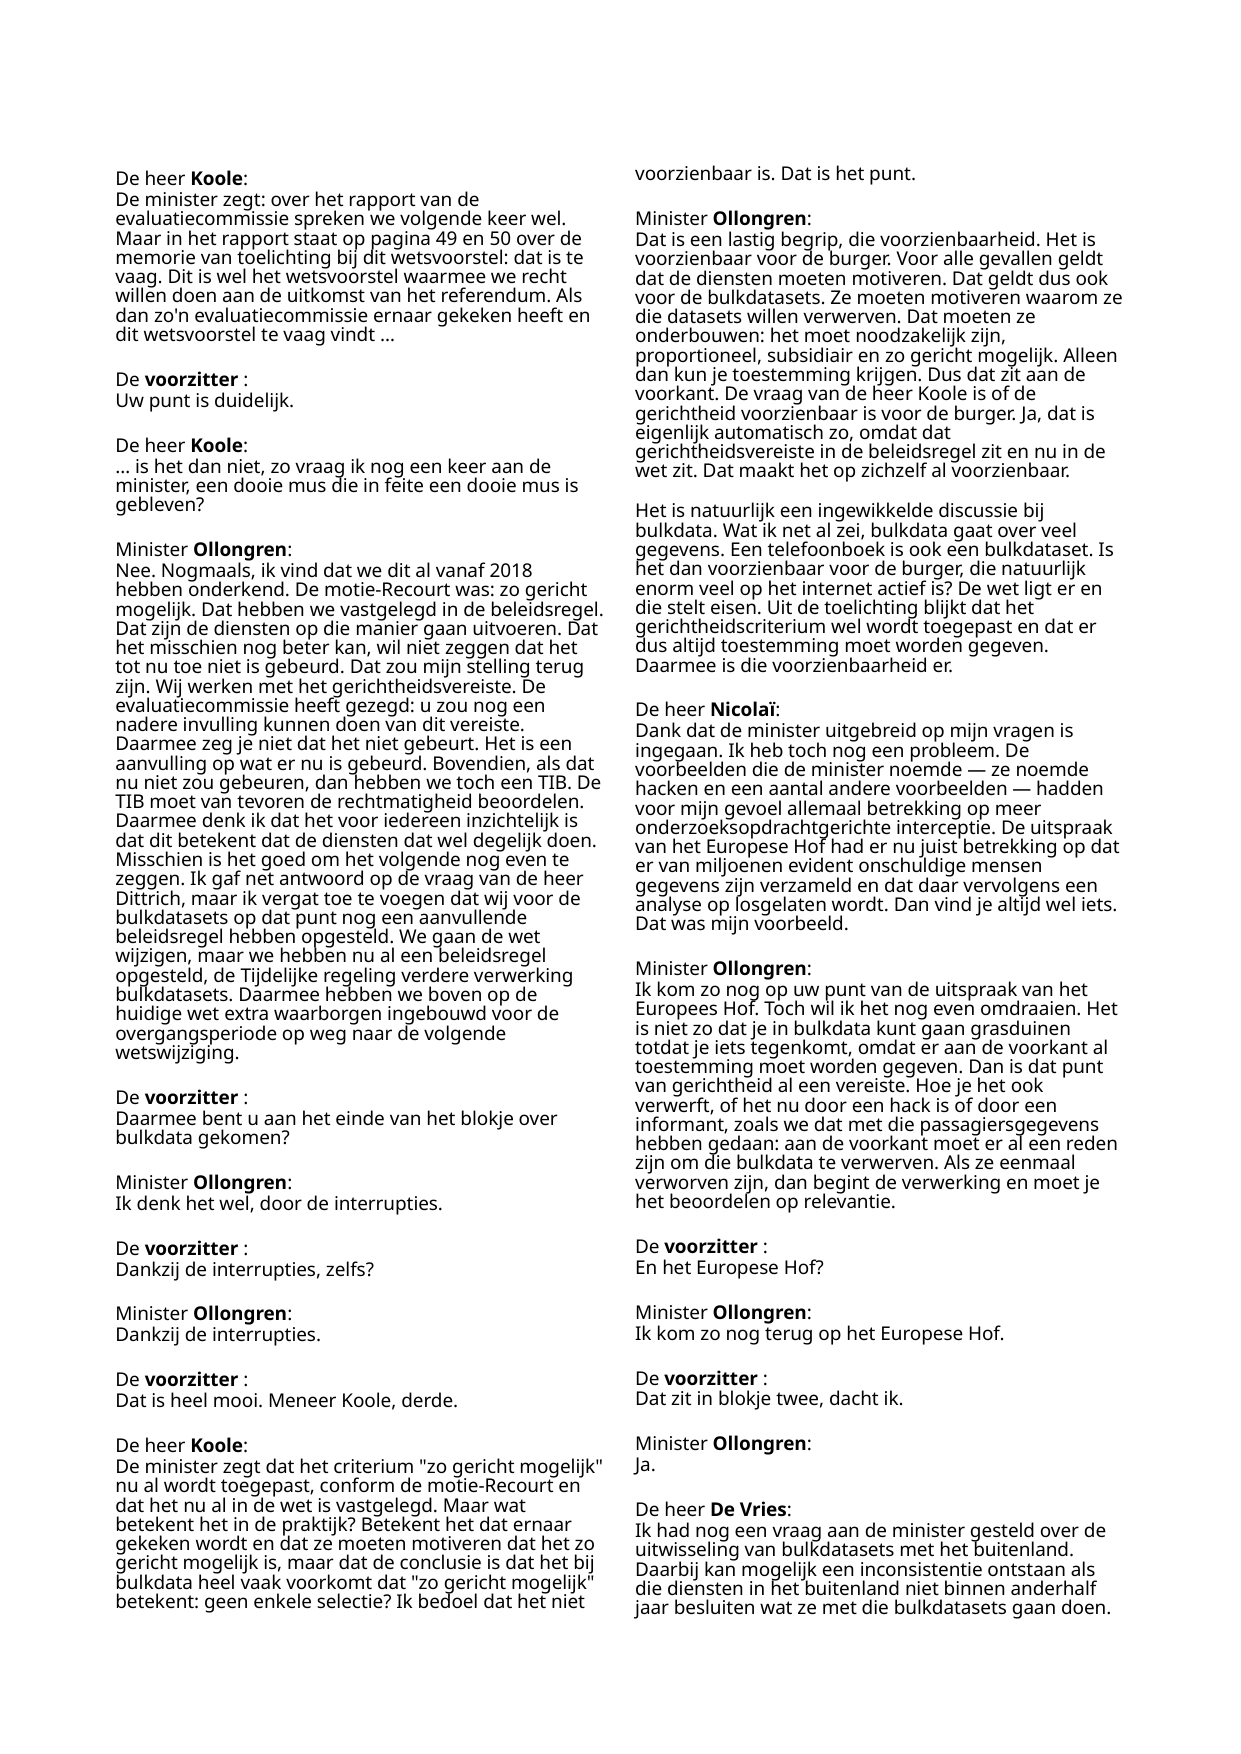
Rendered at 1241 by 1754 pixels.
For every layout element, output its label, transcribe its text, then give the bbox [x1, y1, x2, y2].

text De voorzitter : [635, 1365, 1125, 1390]
text Ik kom zo nog terug op het Europese Hof. [635, 1324, 1125, 1344]
text De voorzitter : [635, 1233, 1125, 1259]
text Minister Ollongren: [635, 955, 1125, 981]
text … is het dan niet, zo vraag ik nog een keer aan de minister, een dooie mus die in feite een dooie mus is gebleven? [115, 458, 605, 515]
text De heer Koole: [115, 165, 605, 191]
text Daarmee bent u aan het einde van het blokje over bulkdata gekomen? [115, 1109, 605, 1148]
text Ik denk het wel, door de interrupties. [115, 1195, 605, 1214]
text Minister Ollongren: [115, 1301, 605, 1326]
text Het is natuurlijk een ingewikkelde discussie bij bulkdata. Wat ik net al zei, bulkdata gaat over veel gegevens. Een telefoonboek is ook een bulkdataset. Is het dan voorzienbaar voor de burger, die natuurlijk enorm veel op het internet actief is? De wet ligt er en die stelt eisen. Uit de toelichting blijkt dat het gerichtheidscriterium wel wordt toegepast en dat er dus altijd toestemming moet worden gegeven. Daarmee is die voorzienbaarheid er. [635, 502, 1125, 676]
text Minister Ollongren: [635, 1299, 1125, 1324]
text En het Europese Hof? [635, 1259, 1125, 1278]
text Dankzij de interrupties, zelfs? [115, 1261, 605, 1280]
text Minister Ollongren: [115, 1169, 605, 1195]
text Dat zit in blokje twee, dacht ik. [635, 1390, 1125, 1410]
text De heer Koole: [115, 432, 605, 458]
text Minister Ollongren: [635, 1431, 1125, 1456]
text Uw punt is duidelijk. [115, 392, 605, 411]
text De heer Koole: [115, 1432, 605, 1458]
text De voorzitter : [115, 1084, 605, 1109]
text De minister zegt: over het rapport van de evaluatiecommissie spreken we volgende keer wel. Maar in het rapport staat op pagina 49 en 50 over de memorie van toelichting bij dit wetsvoorstel: dat is te vaag. Dit is wel het wetsvoorstel waarmee we recht willen doen aan de uitkomst van het referendum. Als dan zo'n evaluatiecommissie ernaar gekeken heeft en dit wetsvoorstel te vaag vindt … [115, 191, 605, 345]
text De voorzitter : [115, 1235, 605, 1261]
text Ik kom zo nog op uw punt van de uitspraak van het Europees Hof. Toch wil ik het nog even omdraaien. Het is niet zo dat je in bulkdata kunt gaan grasduinen totdat je iets tegenkomt, omdat er aan de voorkant al toestemming moet worden gegeven. Dan is dat punt van gerichtheid al een vereiste. Hoe je het ook verwerft, of het nu door een hack is of door een informant, zoals we dat met die passagiersgegevens hebben gedaan: aan de voorkant moet er al een reden zijn om die bulkdata te verwerven. Als ze eenmaal verworven zijn, dan begint de verwerking en moet je het beoordelen op relevantie. [635, 981, 1125, 1212]
text De minister zegt dat het criterium "zo gericht mogelijk" nu al wordt toegepast, conform de motie-Recourt en dat het nu al in de wet is vastgelegd. Maar wat betekent het in de praktijk? Betekent het dat ernaar gekeken wordt en dat ze moeten motiveren dat het zo gericht mogelijk is, maar dat de conclusie is dat het bij bulkdata heel vaak voorkomt dat "zo gericht mogelijk" betekent: geen enkele selectie? Ik bedoel dat het niet [115, 1458, 605, 1612]
text De voorzitter : [115, 366, 605, 392]
text De heer De Vries: [635, 1496, 1125, 1522]
text Dat is een lastig begrip, die voorzienbaarheid. Het is voorzienbaar voor de burger. Voor alle gevallen geldt dat de diensten moeten motiveren. Dat geldt dus ook voor de bulkdatasets. Ze moeten motiveren waarom ze die datasets willen verwerven. Dat moeten ze onderbouwen: het moet noodzakelijk zijn, proportioneel, subsidiair en zo gericht mogelijk. Alleen dan kun je toestemming krijgen. Dus dat zit aan de voorkant. De vraag van de heer Koole is of de gerichtheid voorzienbaar is voor de burger. Ja, dat is eigenlijk automatisch zo, omdat dat gerichtheidsvereiste in de beleidsregel zit en nu in de wet zit. Dat maakt het op zichzelf al voorzienbaar. [635, 231, 1125, 482]
text Nee. Nogmaals, ik vind dat we dit al vanaf 2018 hebben onderkend. De motie-Recourt was: zo gericht mogelijk. Dat hebben we vastgelegd in de beleidsregel. Dat zijn de diensten op die manier gaan uitvoeren. Dat het misschien nog beter kan, wil niet zeggen dat het tot nu toe niet is gebeurd. Dat zou mijn stelling terug zijn. Wij werken met het gerichtheidsvereiste. De evaluatiecommissie heeft gezegd: u zou nog een nadere invulling kunnen doen van dit vereiste. Daarmee zeg je niet dat het niet gebeurt. Het is een aanvulling op wat er nu is gebeurd. Bovendien, als dat nu niet zou gebeuren, dan hebben we toch een TIB. De TIB moet van tevoren de rechtmatigheid beoordelen. Daarmee denk ik dat het voor iedereen inzichtelijk is dat dit betekent dat de diensten dat wel degelijk doen. Misschien is het goed om het volgende nog even te zeggen. Ik gaf net antwoord op de vraag van de heer Dittrich, maar ik vergat toe te voegen dat wij voor de bulkdatasets op dat punt nog een aanvullende beleidsregel hebben opgesteld. We gaan de wet wijzigen, maar we hebben nu al een beleidsregel opgesteld, de Tijdelijke regeling verdere verwerking bulkdatasets. Daarmee hebben we boven op de huidige wet extra waarborgen ingebouwd voor de overgangsperiode op weg naar de volgende wetswijziging. [115, 562, 605, 1063]
text De heer Nicolaï: [635, 697, 1125, 722]
text Dat is heel mooi. Meneer Koole, derde. [115, 1392, 605, 1411]
text Minister Ollongren: [635, 205, 1125, 231]
text De voorzitter : [115, 1366, 605, 1392]
text Minister Ollongren: [115, 536, 605, 562]
text Dankzij de interrupties. [115, 1326, 605, 1346]
text Ik had nog een vraag aan de minister gesteld over de uitwisseling van bulkdatasets met het buitenland. Daarbij kan mogelijk een inconsistentie ontstaan als die diensten in het buitenland niet binnen anderhalf jaar besluiten wat ze met die bulkdatasets gaan doen. [635, 1522, 1125, 1618]
text Dank dat de minister uitgebreid op mijn vragen is ingegaan. Ik heb toch nog een probleem. De voorbeelden die de minister noemde — ze noemde hacken en een aantal andere voorbeelden — hadden voor mijn gevoel allemaal betrekking op meer onderzoeksopdrachtgerichte interceptie. De uitspraak van het Europese Hof had er nu juist betrekking op dat er van miljoenen evident onschuldige mensen gegevens zijn verzameld en dat daar vervolgens een analyse op losgelaten wordt. Dan vind je altijd wel iets. Dat was mijn voorbeeld. [635, 722, 1125, 934]
text voorzienbaar is. Dat is het punt. [635, 165, 1125, 184]
text Ja. [635, 1456, 1125, 1476]
